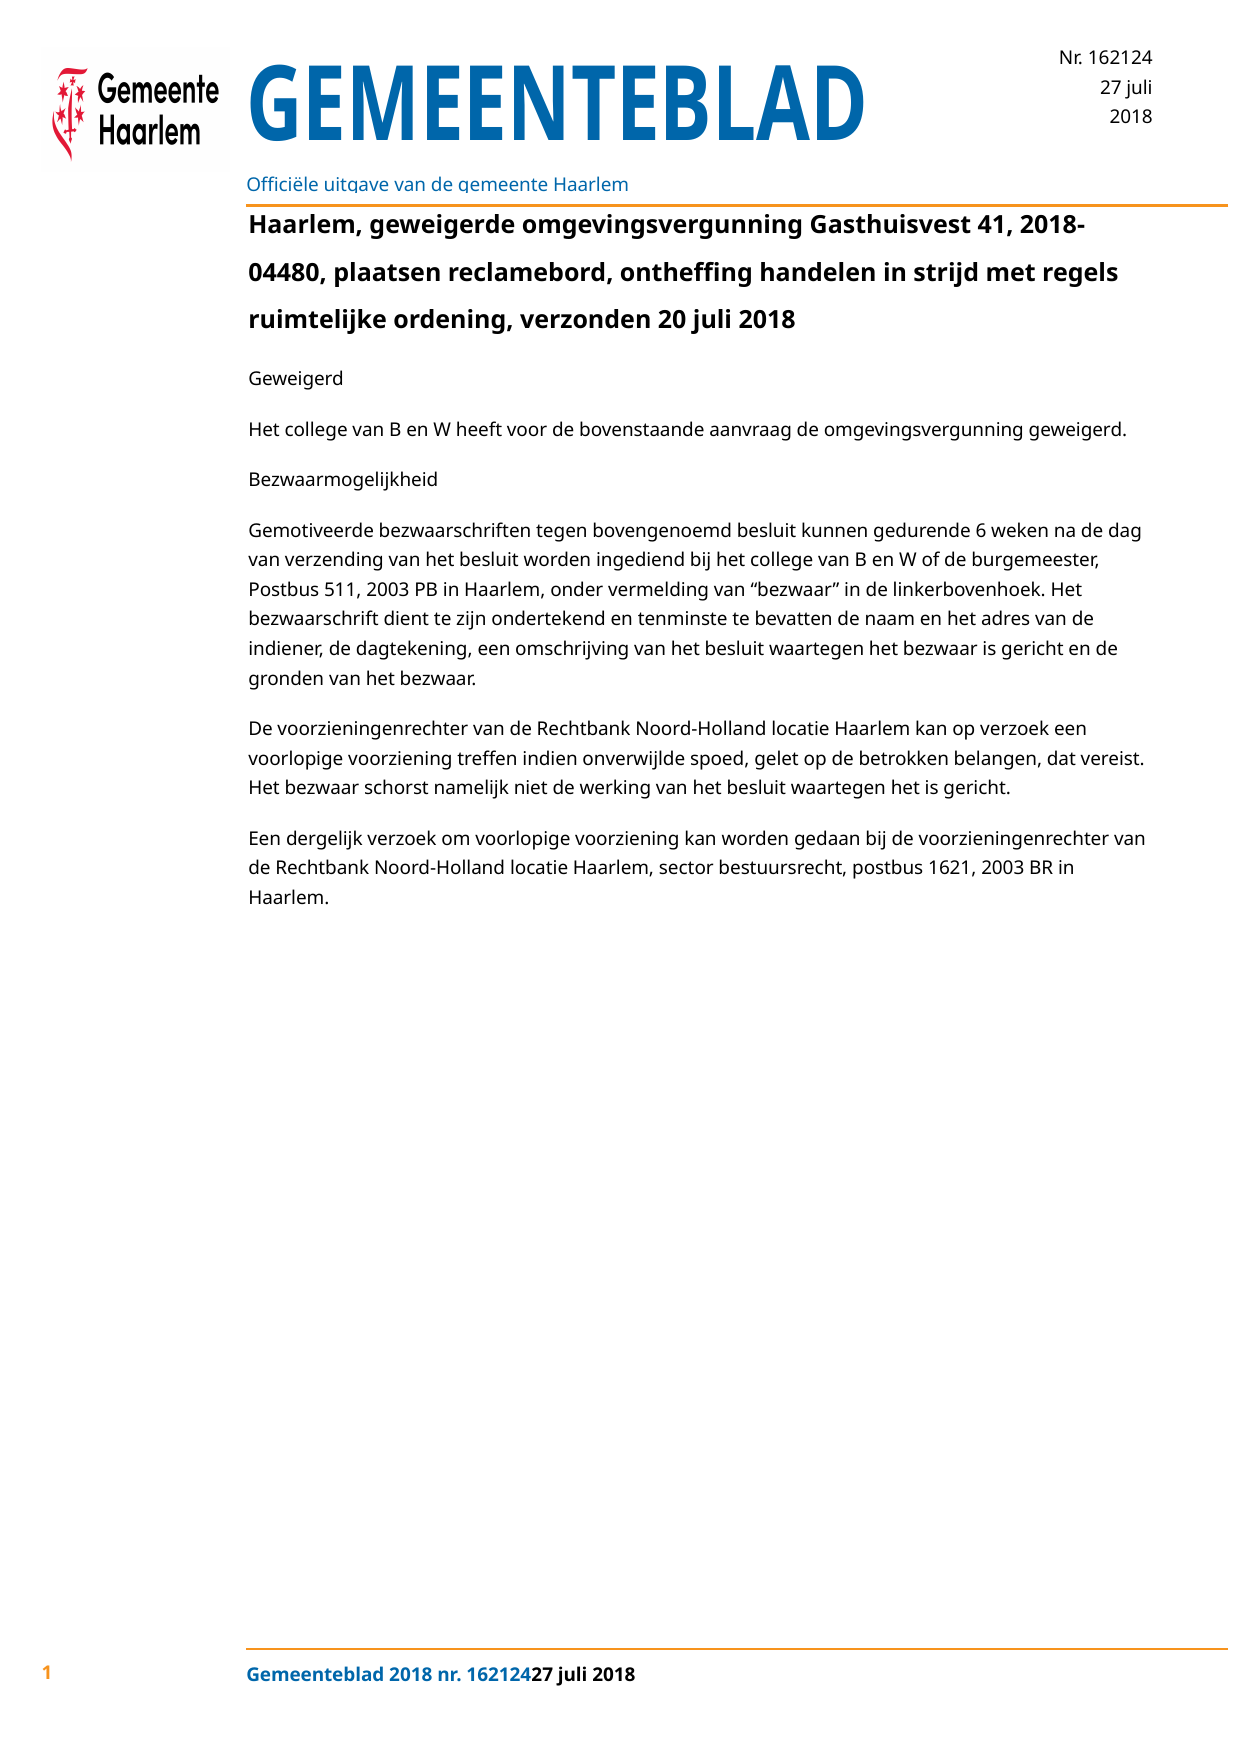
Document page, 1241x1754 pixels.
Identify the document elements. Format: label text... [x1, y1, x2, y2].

text Gemotiveerde bezwaarschriften tegen bovengenoemd besluit kunnen gedurende 6 weken na de dag van verzending van het besluit worden ingediend bij het college van B en W of de burgemeester, Postbus 511, 2003 PB in Haarlem, onder vermelding van “bezwaar” in de linkerbovenhoek. Het bezwaarschrift dient te zijn ondertekend en tenminste te bevatten de naam en het adres van de indiener, de dagtekening, een omschrijving van het besluit waartegen het bezwaar is gericht en de gronden van het bezwaar. [248, 517, 1152, 690]
text Een dergelijk verzoek om voorlopige voorziening kan worden gedaan bij de voorzieningenrechter van de Rechtbank Noord-Holland locatie Haarlem, sector bestuursrecht, postbus 1621, 2003 BR in Haarlem. [248, 825, 1152, 909]
text Bezwaarmogelijkheid [248, 466, 1152, 492]
text De voorzieningenrechter van de Rechtbank Noord-Holland locatie Haarlem kan op verzoek een voorlopige voorziening treffen indien onverwijlde spoed, gelet op de betrokken belangen, dat vereist. Het bezwaar schorst namelijk niet de werking van het besluit waartegen het is gericht. [248, 715, 1152, 800]
text Geweigerd [248, 366, 1152, 391]
picture [41, 47, 231, 172]
text Haarlem, geweigerde omgevingsvergunning Gasthuisvest 41, 2018-04480, plaatsen reclamebord, ontheffing handelen in strijd met regels ruimtelijke ordening, verzonden 20 juli 2018 [248, 207, 1152, 336]
text Het college van B en W heeft voor de bovenstaande aanvraag de omgevingsvergunning geweigerd. [248, 416, 1152, 442]
